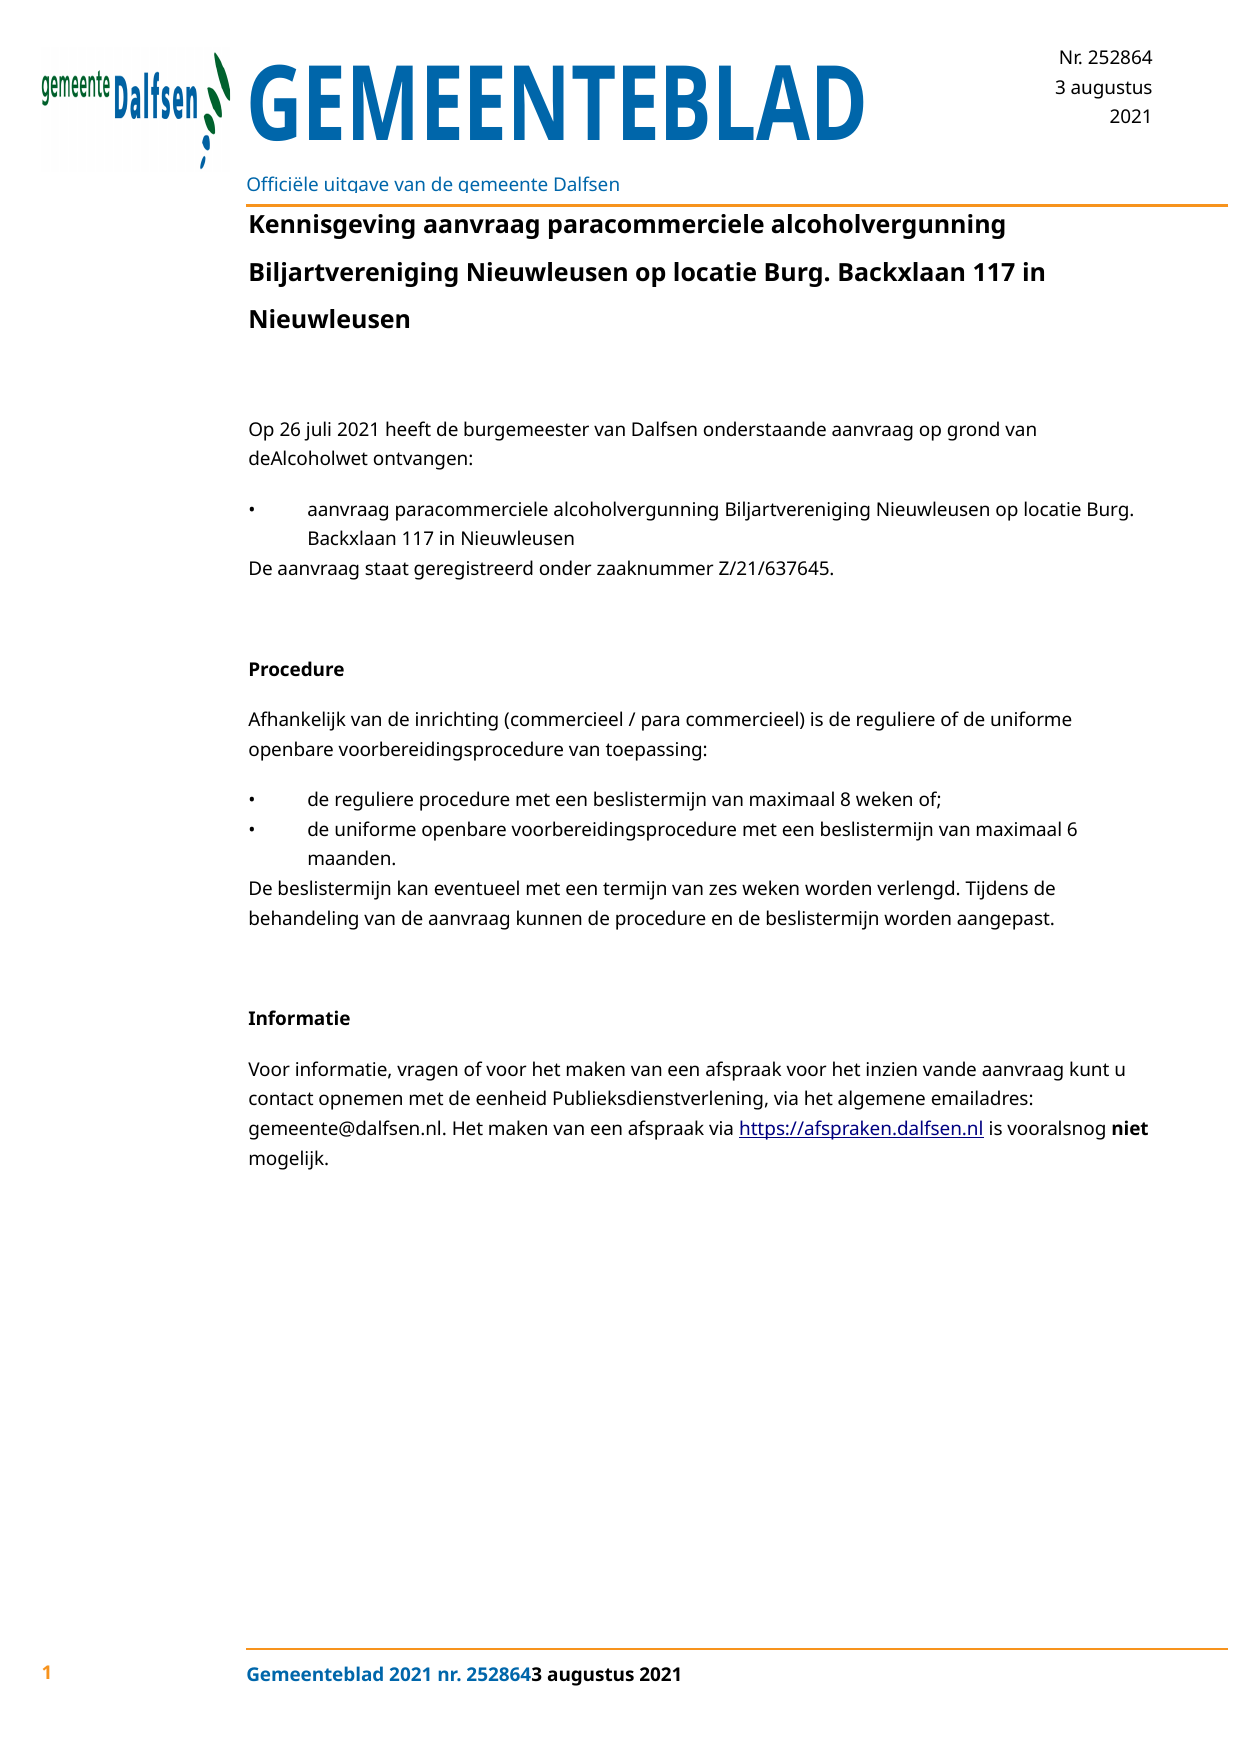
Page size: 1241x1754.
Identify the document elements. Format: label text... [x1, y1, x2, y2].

text Afhankelijk van de inrichting (commercieel / para commercieel) is de reguliere of de uniforme openbare voorbereidingsprocedure van toepassing: [248, 706, 1152, 762]
list de uniforme openbare voorbereidingsprocedure met een beslistermijn van maximaal 6 maanden. [248, 816, 1152, 871]
text De beslistermijn kan eventueel met een termijn van zes weken worden verlengd. Tijdens de behandeling van de aanvraag kunnen de procedure en de beslistermijn worden aangepast. [248, 875, 1152, 930]
text Procedure [248, 656, 1152, 682]
list de reguliere procedure met een beslistermijn van maximaal 8 weken of; [248, 786, 1152, 812]
text De aanvraag staat geregistreerd onder zaaknummer Z/21/637645. [248, 555, 1152, 581]
text Voor informatie, vragen of voor het maken van een afspraak voor het inzien vande aanvraag kunt u contact opnemen met de eenheid Publieksdienstverlening, via het algemene emailadres: gemeente@dalfsen.nl. Het maken van een afspraak via https://afspraken.dalfsen.nl is vooralsnog niet mogelijk. [248, 1056, 1152, 1170]
text Op 26 juli 2021 heeft de burgemeester van Dalfsen onderstaande aanvraag op grond van deAlcoholwet ontvangen: [248, 416, 1152, 471]
picture [41, 47, 231, 172]
list aanvraag paracommerciele alcoholvergunning Biljartvereniging Nieuwleusen op locatie Burg. Backxlaan 117 in Nieuwleusen [248, 496, 1152, 551]
text Informatie [248, 1006, 1152, 1031]
text Kennisgeving aanvraag paracommerciele alcoholvergunning Biljartvereniging Nieuwleusen op locatie Burg. Backxlaan 117 in Nieuwleusen [248, 207, 1152, 336]
